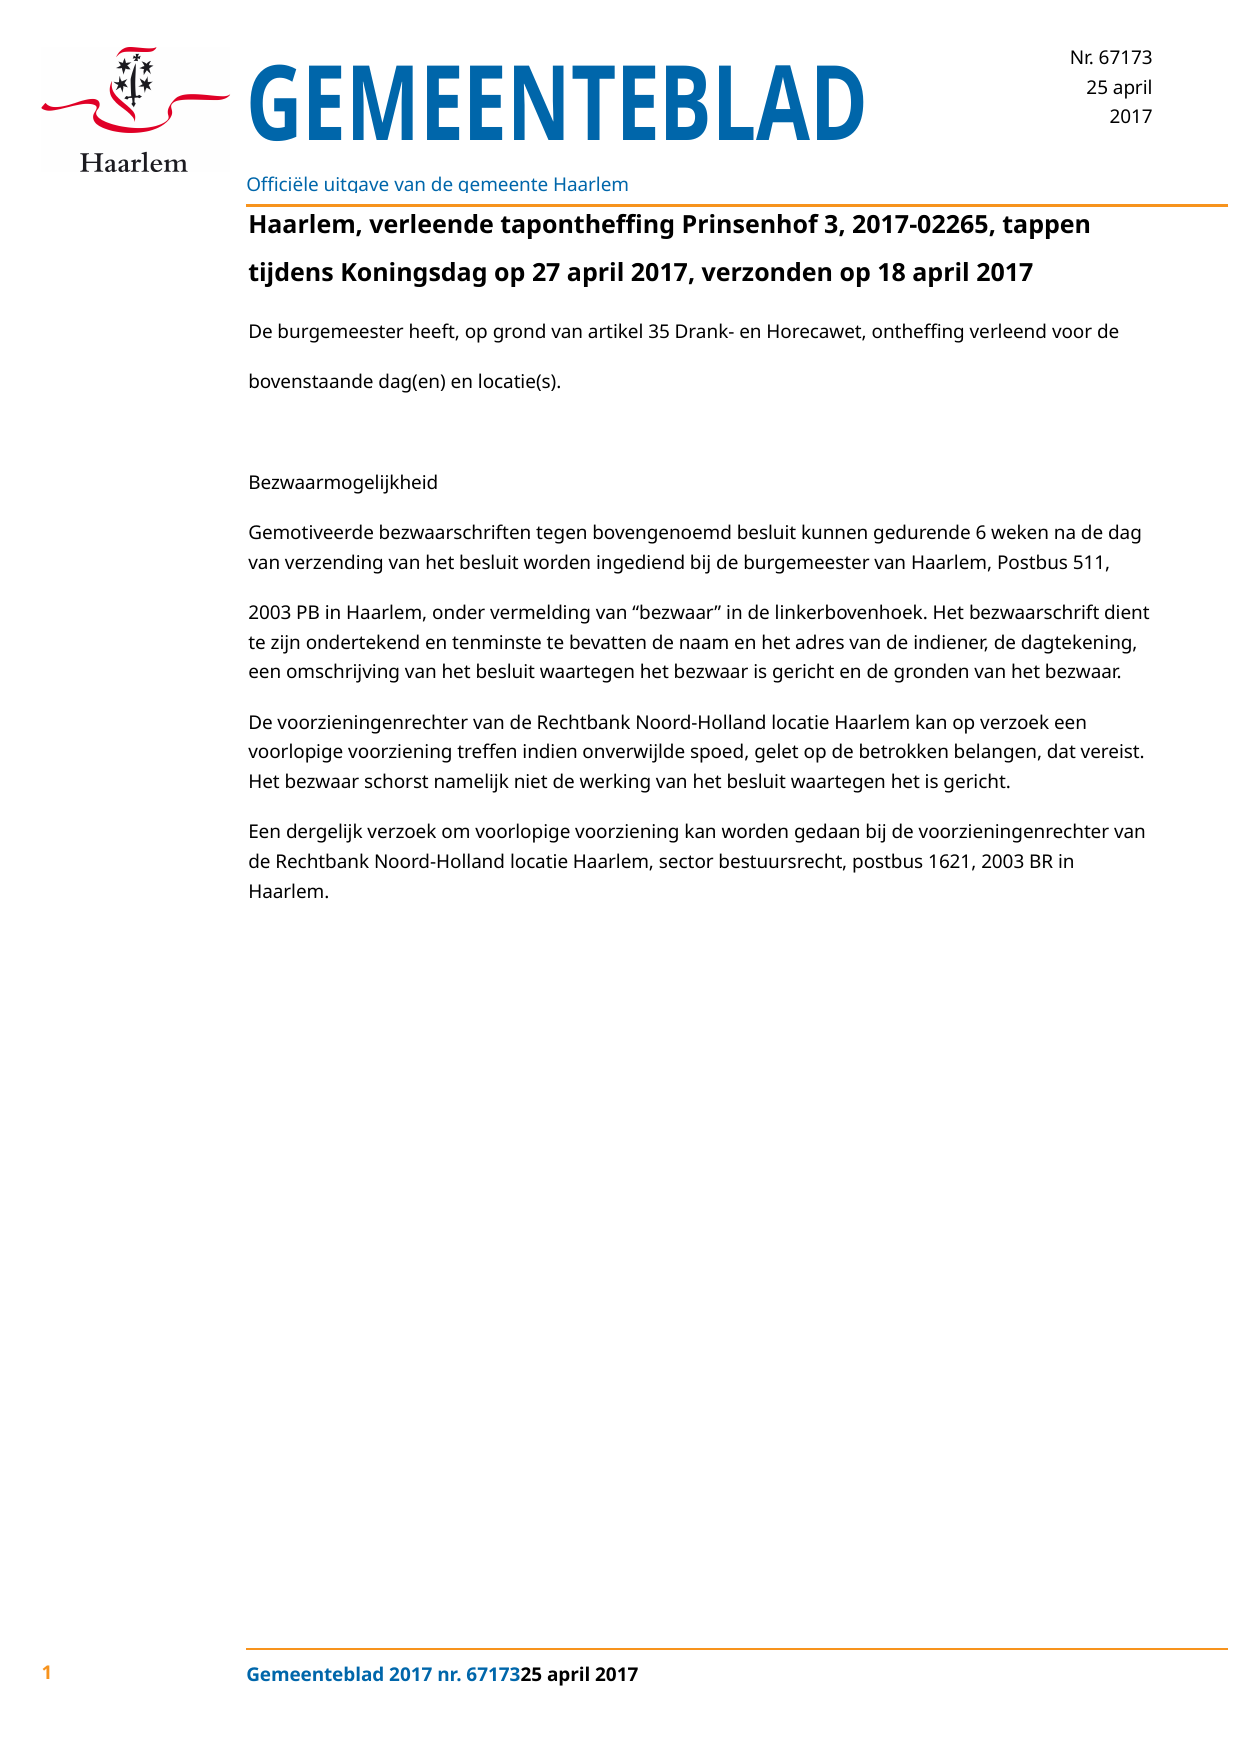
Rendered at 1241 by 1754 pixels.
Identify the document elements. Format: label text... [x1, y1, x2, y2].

text Bezwaarmogelijkheid [248, 469, 1152, 495]
text bovenstaande dag(en) en locatie(s). [248, 368, 1152, 394]
picture [41, 47, 231, 172]
text Haarlem, verleende tapontheffing Prinsenhof 3, 2017-02265, tappen tijdens Koningsdag op 27 april 2017, verzonden op 18 april 2017 [248, 207, 1152, 288]
text De voorzieningenrechter van de Rechtbank Noord-Holland locatie Haarlem kan op verzoek een voorlopige voorziening treffen indien onverwijlde spoed, gelet op de betrokken belangen, dat vereist. Het bezwaar schorst namelijk niet de werking van het besluit waartegen het is gericht. [248, 709, 1152, 794]
text Gemotiveerde bezwaarschriften tegen bovengenoemd besluit kunnen gedurende 6 weken na de dag van verzending van het besluit worden ingediend bij de burgemeester van Haarlem, Postbus 511, [248, 519, 1152, 575]
text Een dergelijk verzoek om voorlopige voorziening kan worden gedaan bij de voorzieningenrechter van de Rechtbank Noord-Holland locatie Haarlem, sector bestuursrecht, postbus 1621, 2003 BR in Haarlem. [248, 819, 1152, 904]
text De burgemeester heeft, op grond van artikel 35 Drank- en Horecawet, ontheffing verleend voor de [248, 318, 1152, 344]
text 2003 PB in Haarlem, onder vermelding van “bezwaar” in de linkerbovenhoek. Het bezwaarschrift dient te zijn ondertekend en tenminste te bevatten de naam en het adres van de indiener, de dagtekening, een omschrijving van het besluit waartegen het bezwaar is gericht en de gronden van het bezwaar. [248, 599, 1152, 684]
